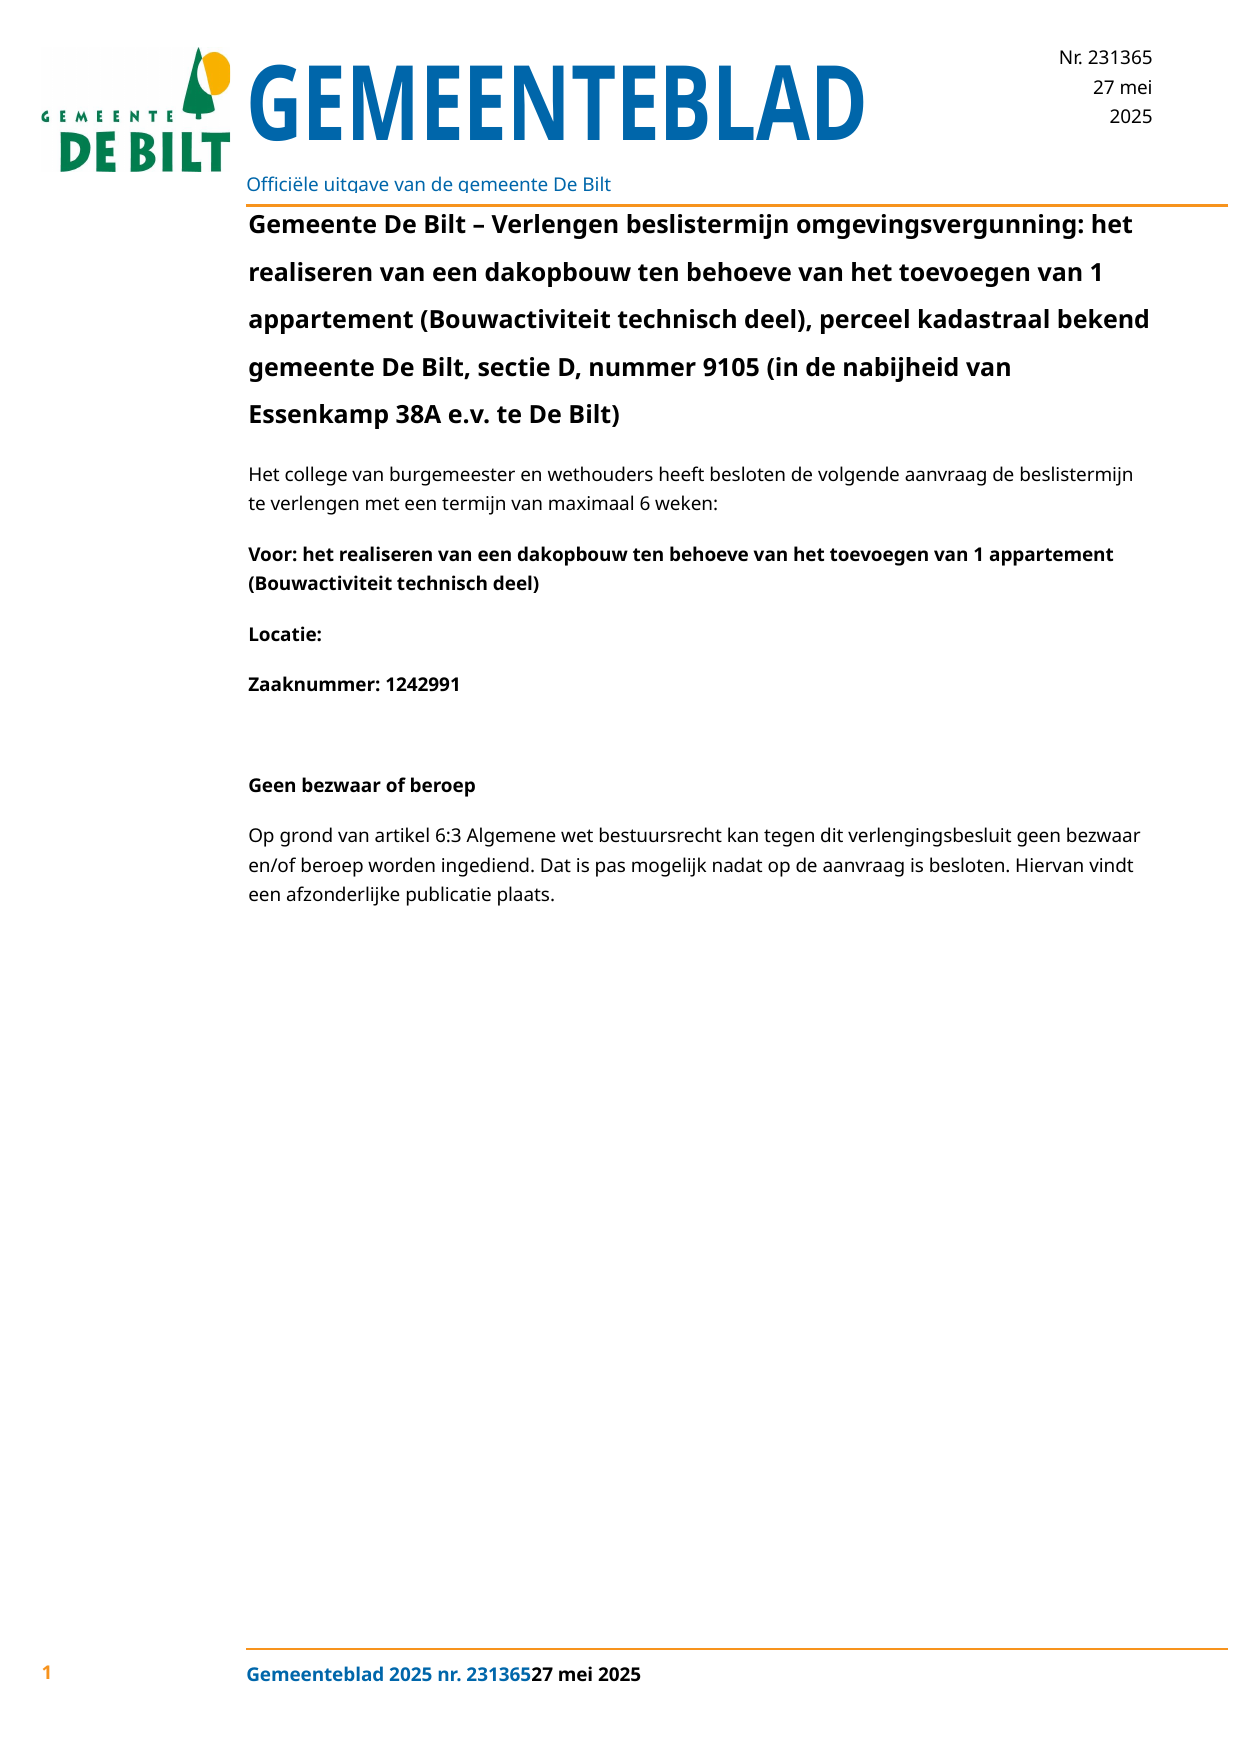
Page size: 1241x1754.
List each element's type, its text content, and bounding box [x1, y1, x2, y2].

text Zaaknummer: 1242991 [248, 671, 1152, 697]
text Op grond van artikel 6:3 Algemene wet bestuursrecht kan tegen dit verlengingsbesluit geen bezwaar en/of beroep worden ingediend. Dat is pas mogelijk nadat op de aanvraag is besloten. Hiervan vindt een afzonderlijke publicatie plaats. [248, 822, 1152, 907]
text Locatie: [248, 621, 1152, 646]
text Voor: het realiseren van een dakopbouw ten behoeve van het toevoegen van 1 appartement (Bouwactiviteit technisch deel) [248, 541, 1152, 596]
text Gemeente De Bilt – Verlengen beslistermijn omgevingsvergunning: het realiseren van een dakopbouw ten behoeve van het toevoegen van 1 appartement (Bouwactiviteit technisch deel), perceel kadastraal bekend gemeente De Bilt, sectie D, nummer 9105 (in de nabijheid van Essenkamp 38A e.v. te De Bilt) [248, 207, 1152, 431]
picture [41, 47, 231, 172]
text Het college van burgemeester en wethouders heeft besloten de volgende aanvraag de beslistermijn te verlengen met een termijn van maximaal 6 weken: [248, 461, 1152, 516]
text Geen bezwaar of beroep [248, 772, 1152, 798]
